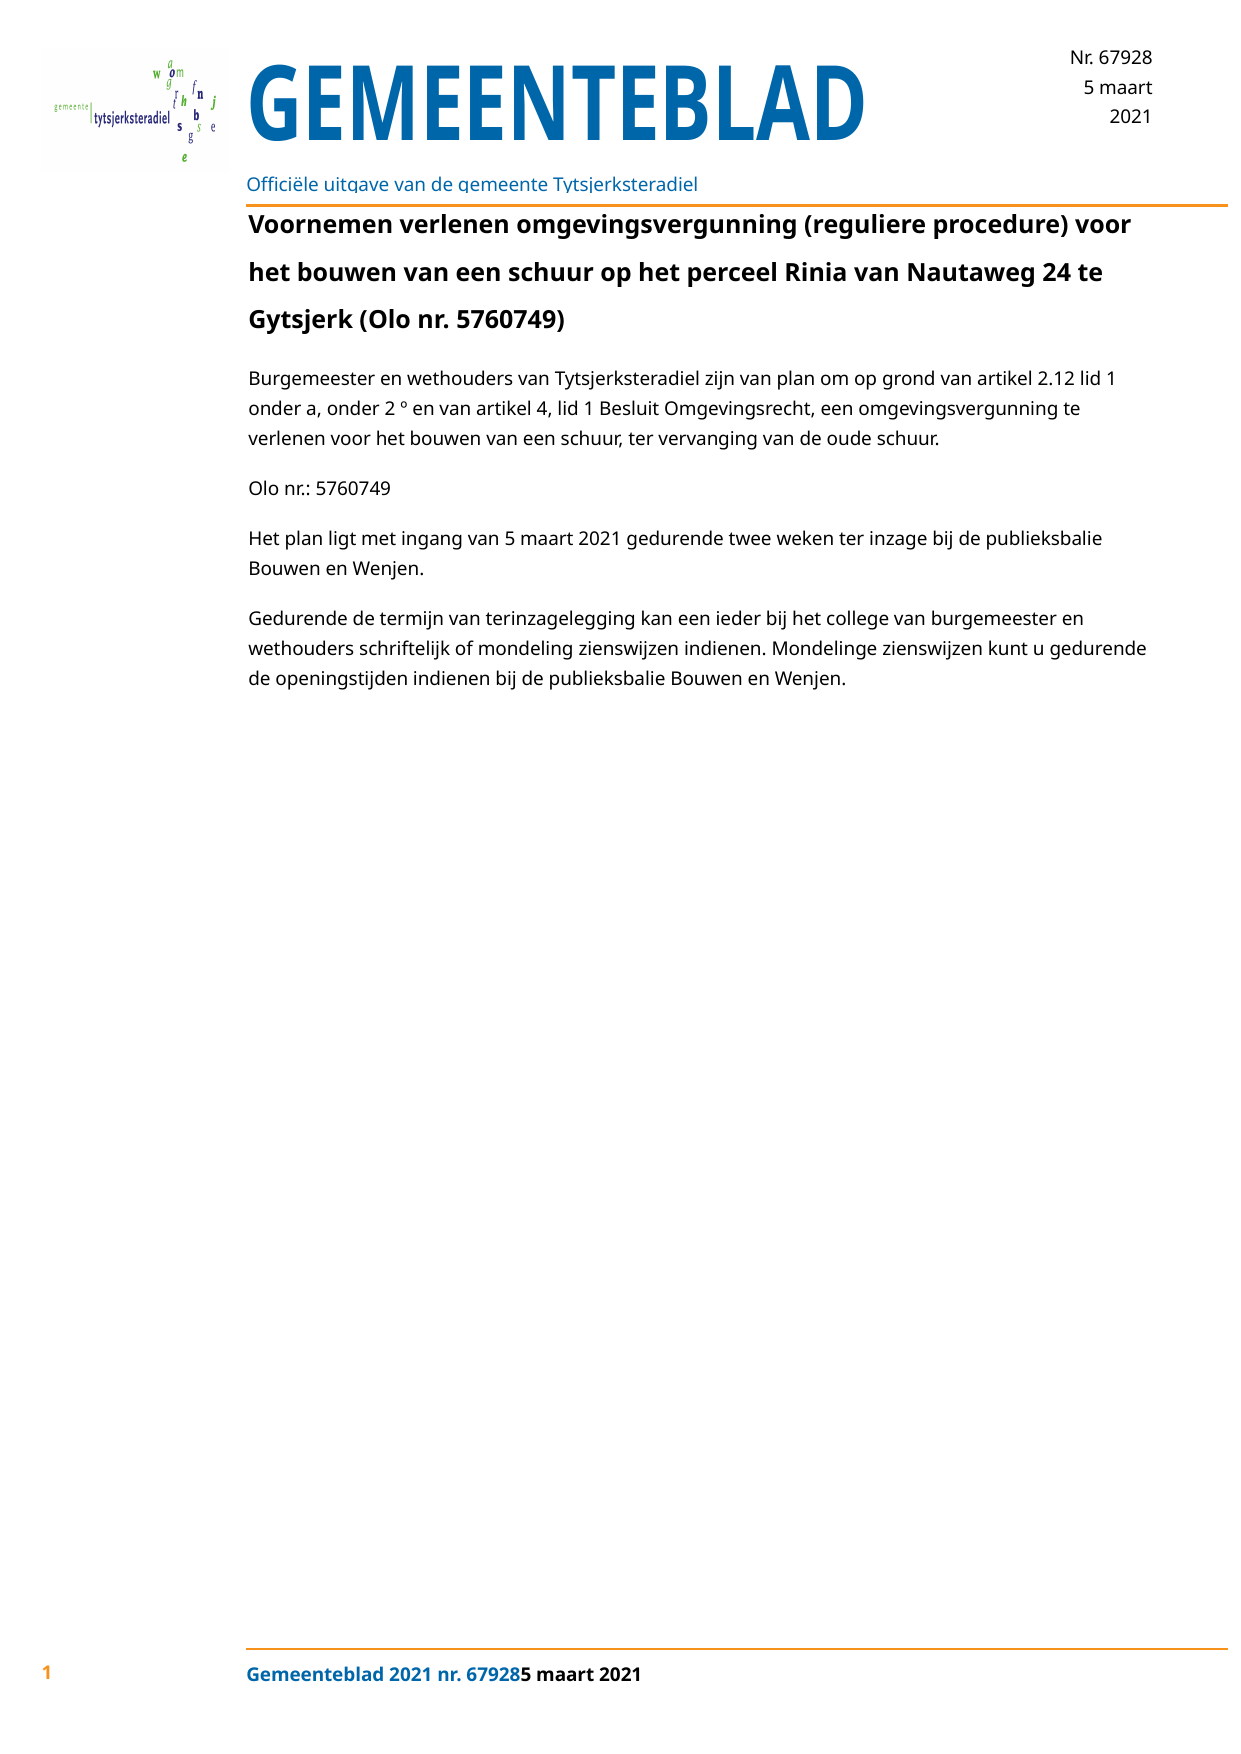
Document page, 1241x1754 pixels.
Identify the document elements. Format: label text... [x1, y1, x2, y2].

text Olo nr.: 5760749 [248, 475, 1152, 501]
text Burgemeester en wethouders van Tytsjerksteradiel zijn van plan om op grond van artikel 2.12 lid 1 onder a, onder 2 º en van artikel 4, lid 1 Besluit Omgevingsrecht, een omgevingsvergunning te verlenen voor het bouwen van een schuur, ter vervanging van de oude schuur. [248, 366, 1152, 450]
picture [41, 47, 231, 172]
text Voornemen verlenen omgevingsvergunning (reguliere procedure) voor het bouwen van een schuur op het perceel Rinia van Nautaweg 24 te Gytsjerk (Olo nr. 5760749) [248, 207, 1152, 336]
text Het plan ligt met ingang van 5 maart 2021 gedurende twee weken ter inzage bij de publieksbalie Bouwen en Wenjen. [248, 526, 1152, 581]
text Gedurende de termijn van terinzagelegging kan een ieder bij het college van burgemeester en wethouders schriftelijk of mondeling zienswijzen indienen. Mondelinge zienswijzen kunt u gedurende de openingstijden indienen bij de publieksbalie Bouwen en Wenjen. [248, 606, 1152, 690]
